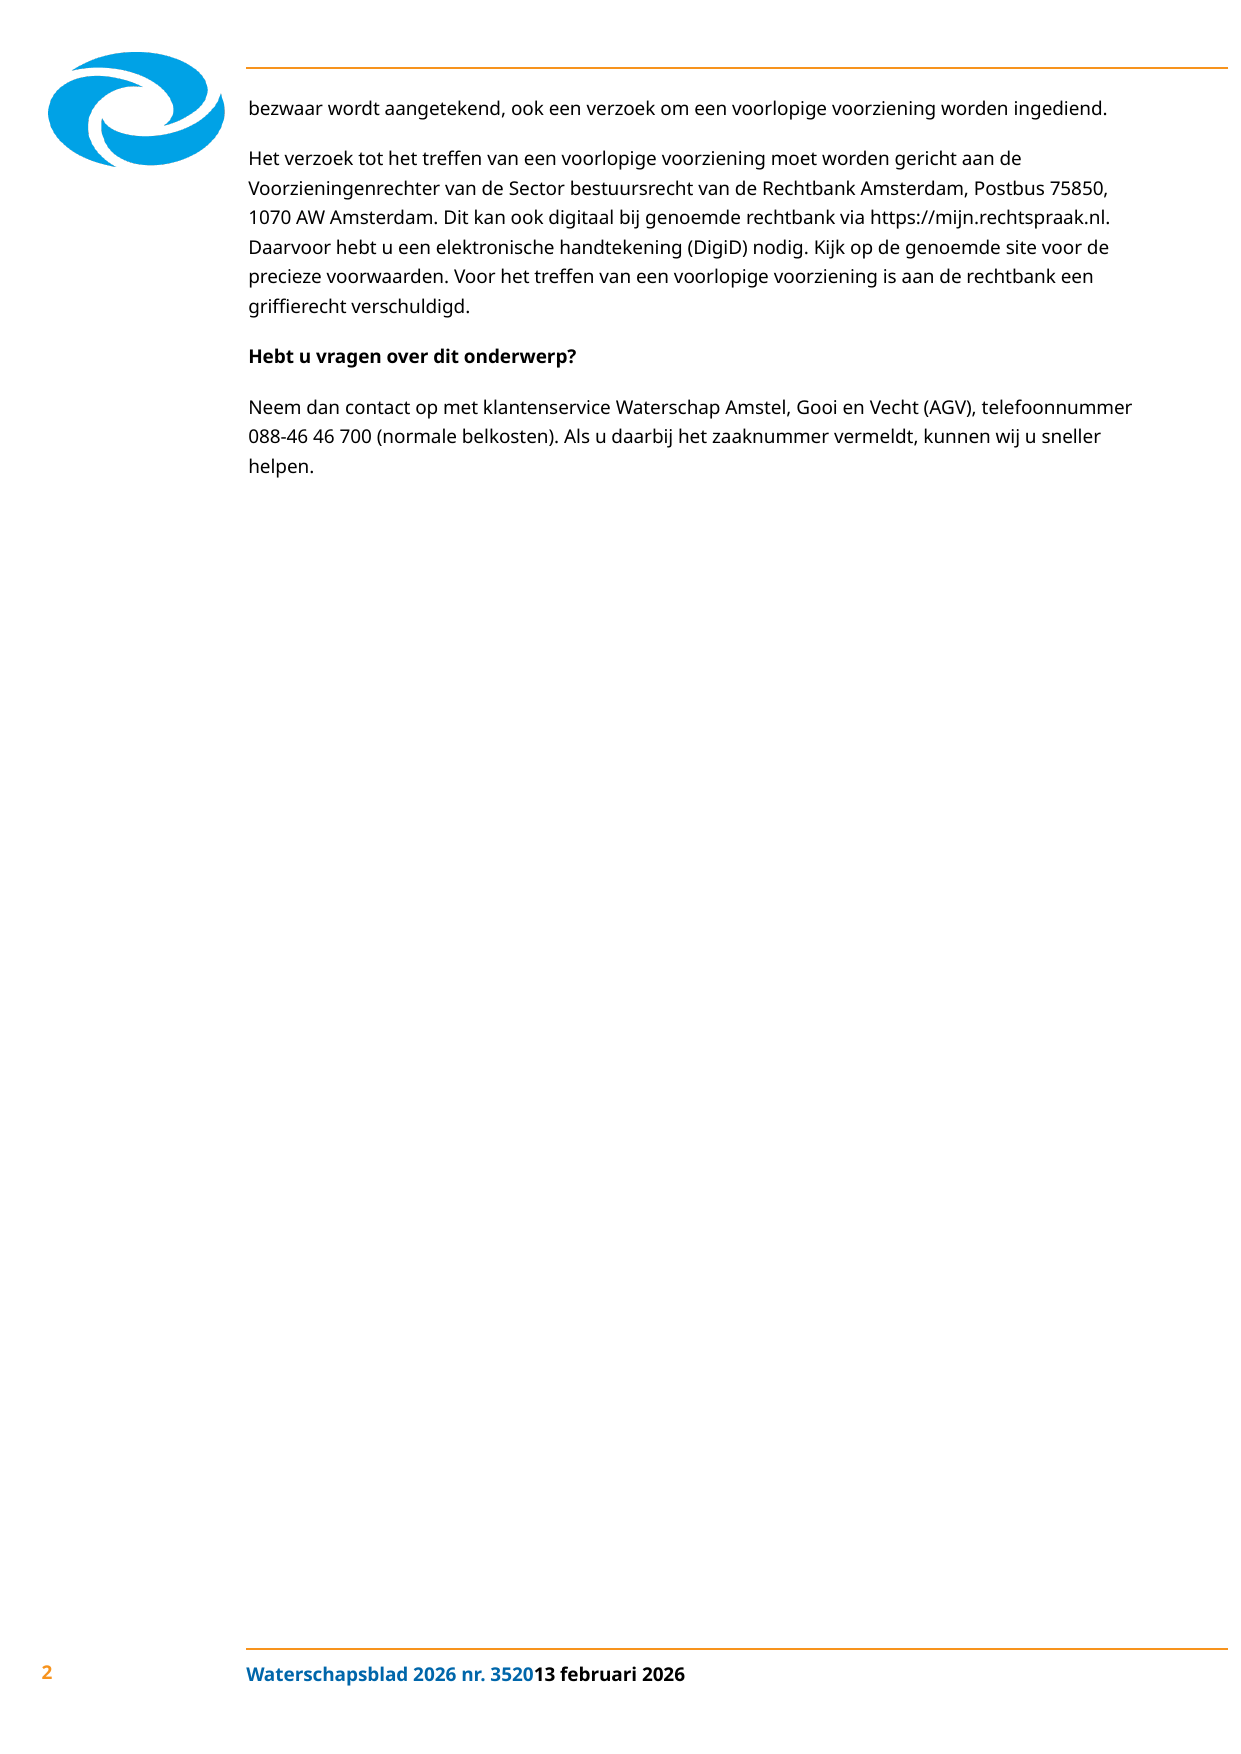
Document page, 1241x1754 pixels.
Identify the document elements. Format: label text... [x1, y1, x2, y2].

text Neem dan contact op met klantenservice Waterschap Amstel, Gooi en Vecht (AGV), telefoonnummer 088-46 46 700 (normale belkosten). Als u daarbij het zaaknummer vermeldt, kunnen wij u sneller helpen. [248, 394, 1152, 479]
text bezwaar wordt aangetekend, ook een verzoek om een voorlopige voorziening worden ingediend. [248, 95, 1152, 121]
picture [41, 47, 231, 172]
text Het verzoek tot het treffen van een voorlopige voorziening moet worden gericht aan de Voorzieningenrechter van de Sector bestuursrecht van de Rechtbank Amsterdam, Postbus 75850, 1070 AW Amsterdam. Dit kan ook digitaal bij genoemde rechtbank via https://mijn.rechtspraak.nl. Daarvoor hebt u een elektronische handtekening (DigiD) nodig. Kijk op de genoemde site voor de precieze voorwaarden. Voor het treffen van een voorlopige voorziening is aan de rechtbank een griffierecht verschuldigd. [248, 145, 1152, 319]
text Hebt u vragen over dit onderwerp? [248, 343, 1152, 369]
